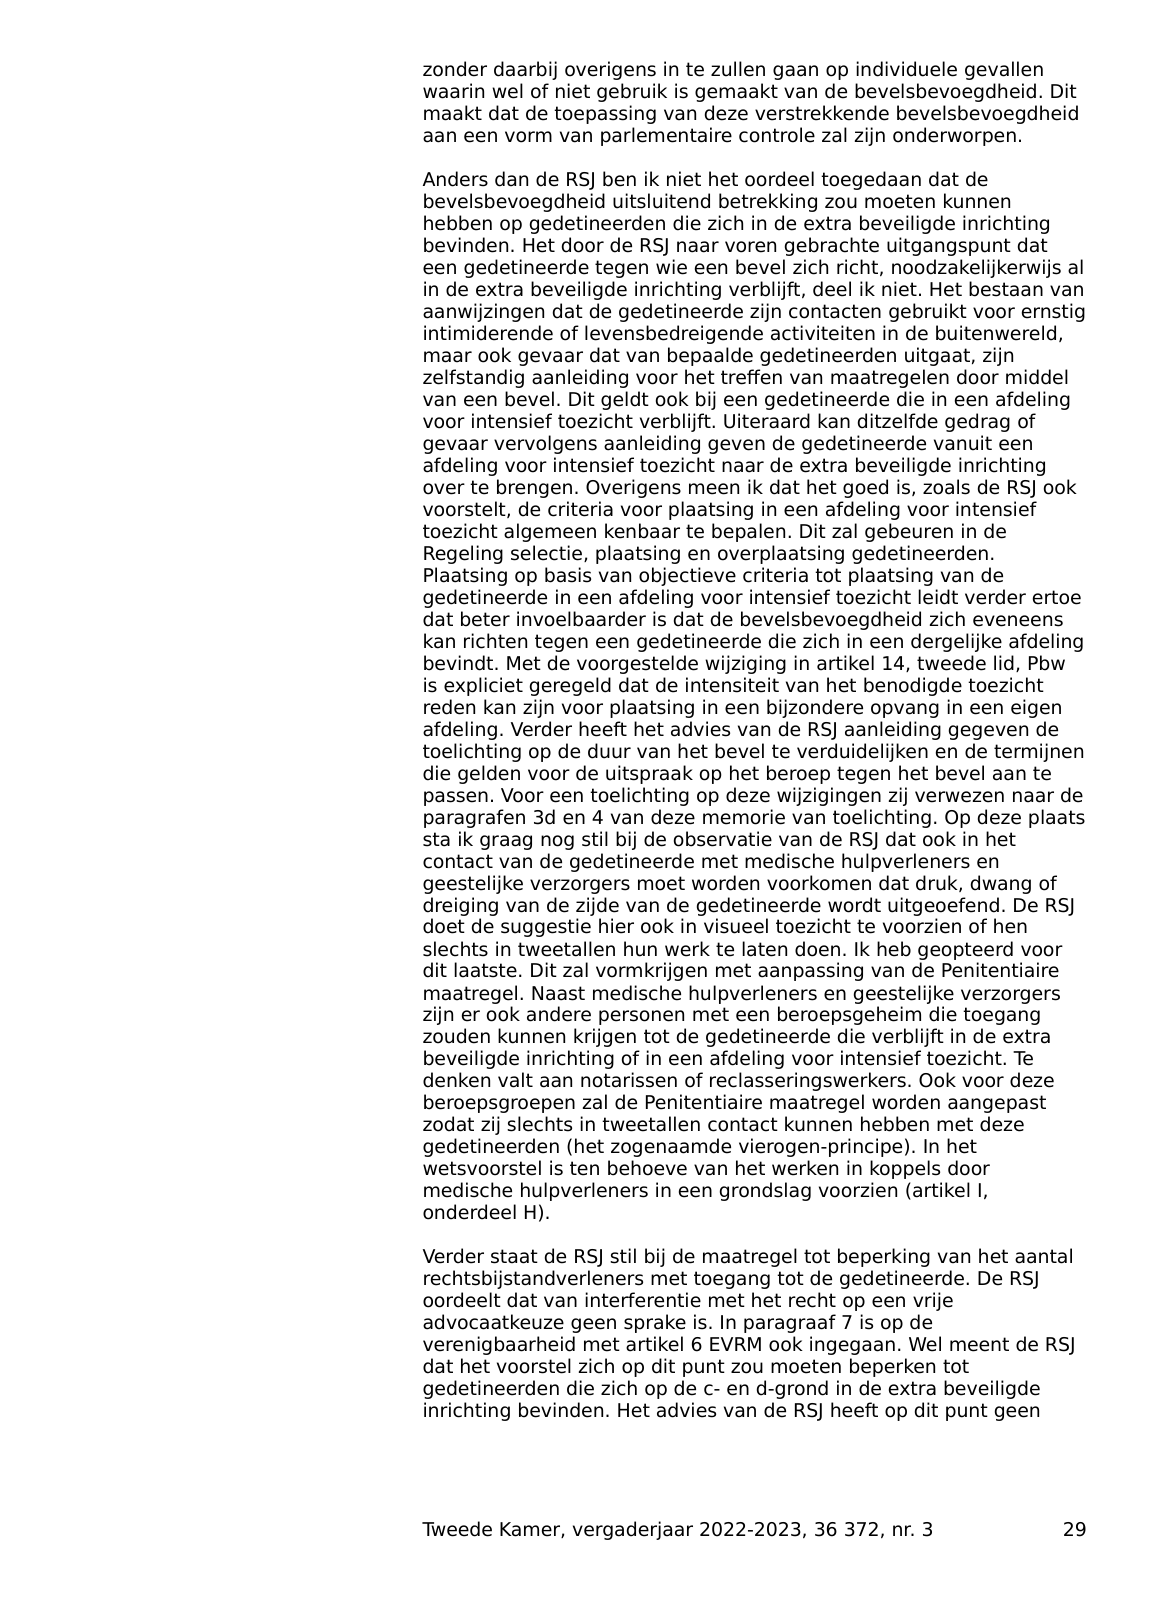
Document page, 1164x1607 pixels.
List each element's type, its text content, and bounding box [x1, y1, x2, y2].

text Anders dan de RSJ ben ik niet het oordeel toegedaan dat de bevelsbevoegdheid uitsluitend betrekking zou moeten kunnen hebben op gedetineerden die zich in de extra beveiligde inrichting bevinden. Het door de RSJ naar voren gebrachte uitgangspunt dat een gedetineerde tegen wie een bevel zich richt, noodzakelijkerwijs al in de extra beveiligde inrichting verblijft, deel ik niet. Het bestaan van aanwijzingen dat de gedetineerde zijn contacten gebruikt voor ernstig intimiderende of levensbedreigende activiteiten in de buitenwereld, maar ook gevaar dat van bepaalde gedetineerden uitgaat, zijn zelfstandig aanleiding voor het treffen van maatregelen door middel van een bevel. Dit geldt ook bij een gedetineerde die in een afdeling voor intensief toezicht verblijft. Uiteraard kan ditzelfde gedrag of gevaar vervolgens aanleiding geven de gedetineerde vanuit een afdeling voor intensief toezicht naar de extra beveiligde inrichting over te brengen. Overigens meen ik dat het goed is, zoals de RSJ ook voorstelt, de criteria voor plaatsing in een afdeling voor intensief toezicht algemeen kenbaar te bepalen. Dit zal gebeuren in de Regeling selectie, plaatsing en overplaatsing gedetineerden. Plaatsing op basis van objectieve criteria tot plaatsing van de gedetineerde in een afdeling voor intensief toezicht leidt verder ertoe dat beter invoelbaarder is dat de bevelsbevoegdheid zich eveneens kan richten tegen een gedetineerde die zich in een dergelijke afdeling bevindt. Met de voorgestelde wijziging in artikel 14, tweede lid, Pbw is expliciet geregeld dat de intensiteit van het benodigde toezicht reden kan zijn voor plaatsing in een bijzondere opvang in een eigen afdeling. Verder heeft het advies van de RSJ aanleiding gegeven de toelichting op de duur van het bevel te verduidelijken en de termijnen die gelden voor de uitspraak op het beroep tegen het bevel aan te passen. Voor een toelichting op deze wijzigingen zij verwezen naar de paragrafen 3d en 4 van deze memorie van toelichting. Op deze plaats sta ik graag nog stil bij de observatie van de RSJ dat ook in het contact van de gedetineerde met medische hulpverleners en geestelijke verzorgers moet worden voorkomen dat druk, dwang of dreiging van de zijde van de gedetineerde wordt uitgeoefend. De RSJ doet de suggestie hier ook in visueel toezicht te voorzien of hen slechts in tweetallen hun werk te laten doen. Ik heb geopteerd voor dit laatste. Dit zal vormkrijgen met aanpassing van de Penitentiaire maatregel. Naast medische hulpverleners en geestelijke verzorgers zijn er ook andere personen met een beroepsgeheim die toegang zouden kunnen krijgen tot de gedetineerde die verblijft in de extra beveiligde inrichting of in een afdeling voor intensief toezicht. Te denken valt aan notarissen of reclasseringswerkers. Ook voor deze beroepsgroepen zal de Penitentiaire maatregel worden aangepast zodat zij slechts in tweetallen contact kunnen hebben met deze gedetineerden (het zogenaamde vierogen-principe). In het wetsvoorstel is ten behoeve van het werken in koppels door medische hulpverleners in een grondslag voorzien (artikel I, onderdeel H). [422, 169, 1087, 1224]
text Verder staat de RSJ stil bij de maatregel tot beperking van het aantal rechtsbijstandverleners met toegang tot de gedetineerde. De RSJ oordeelt dat van interferentie met het recht op een vrije advocaatkeuze geen sprake is. In paragraaf 7 is op de verenigbaarheid met artikel 6 EVRM ook ingegaan. Wel meent de RSJ dat het voorstel zich op dit punt zou moeten beperken tot gedetineerden die zich op de c- en d-grond in de extra beveiligde inrichting bevinden. Het advies van de RSJ heeft op dit punt geen [422, 1246, 1087, 1422]
text zonder daarbij overigens in te zullen gaan op individuele gevallen waarin wel of niet gebruik is gemaakt van de bevelsbevoegdheid. Dit maakt dat de toepassing van deze verstrekkende bevelsbevoegdheid aan een vorm van parlementaire controle zal zijn onderworpen. [422, 59, 1087, 147]
